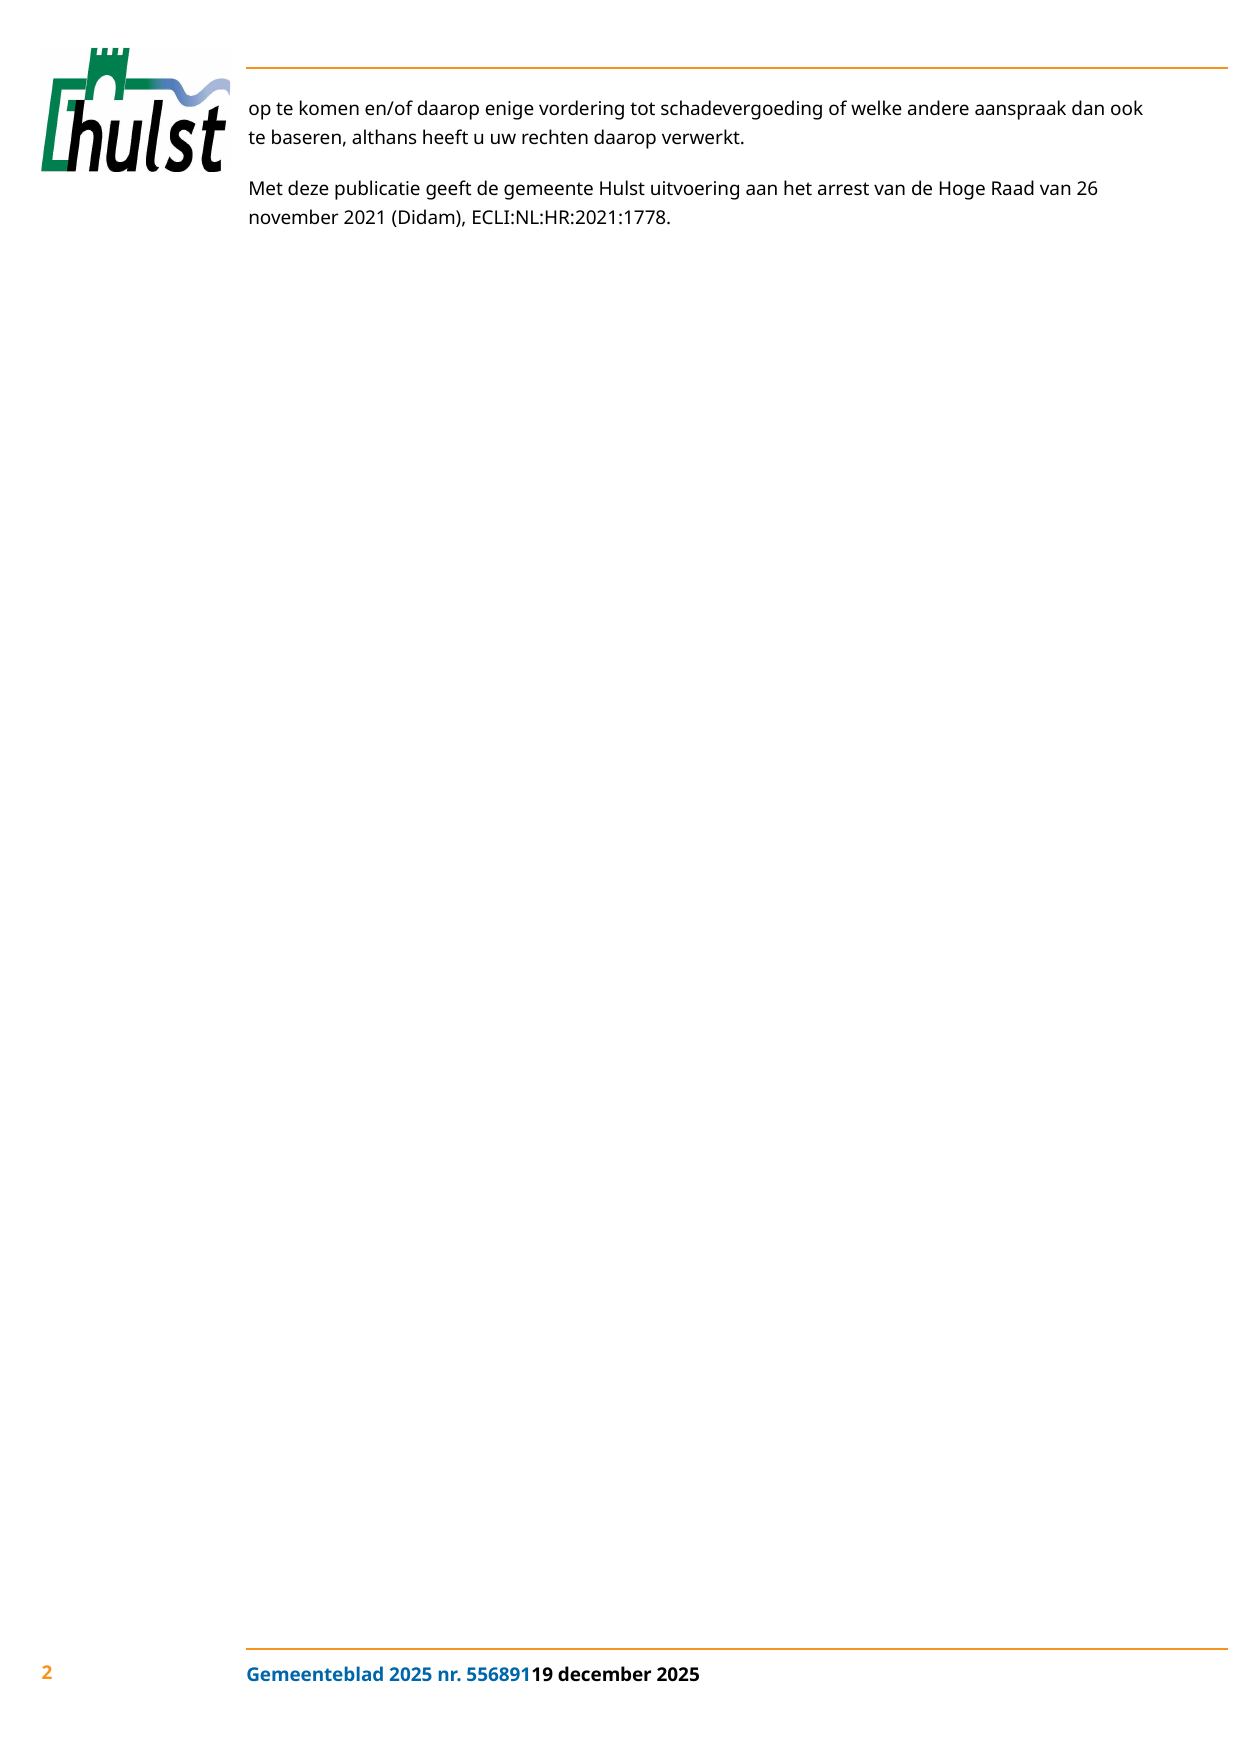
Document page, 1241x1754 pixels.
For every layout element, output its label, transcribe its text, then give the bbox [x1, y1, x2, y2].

text Met deze publicatie geeft de gemeente Hulst uitvoering aan het arrest van de Hoge Raad van 26 november 2021 (Didam), ECLI:NL:HR:2021:1778. [248, 175, 1152, 230]
picture [41, 47, 231, 172]
text op te komen en/of daarop enige vordering tot schadevergoeding of welke andere aanspraak dan ook te baseren, althans heeft u uw rechten daarop verwerkt. [248, 95, 1152, 150]
